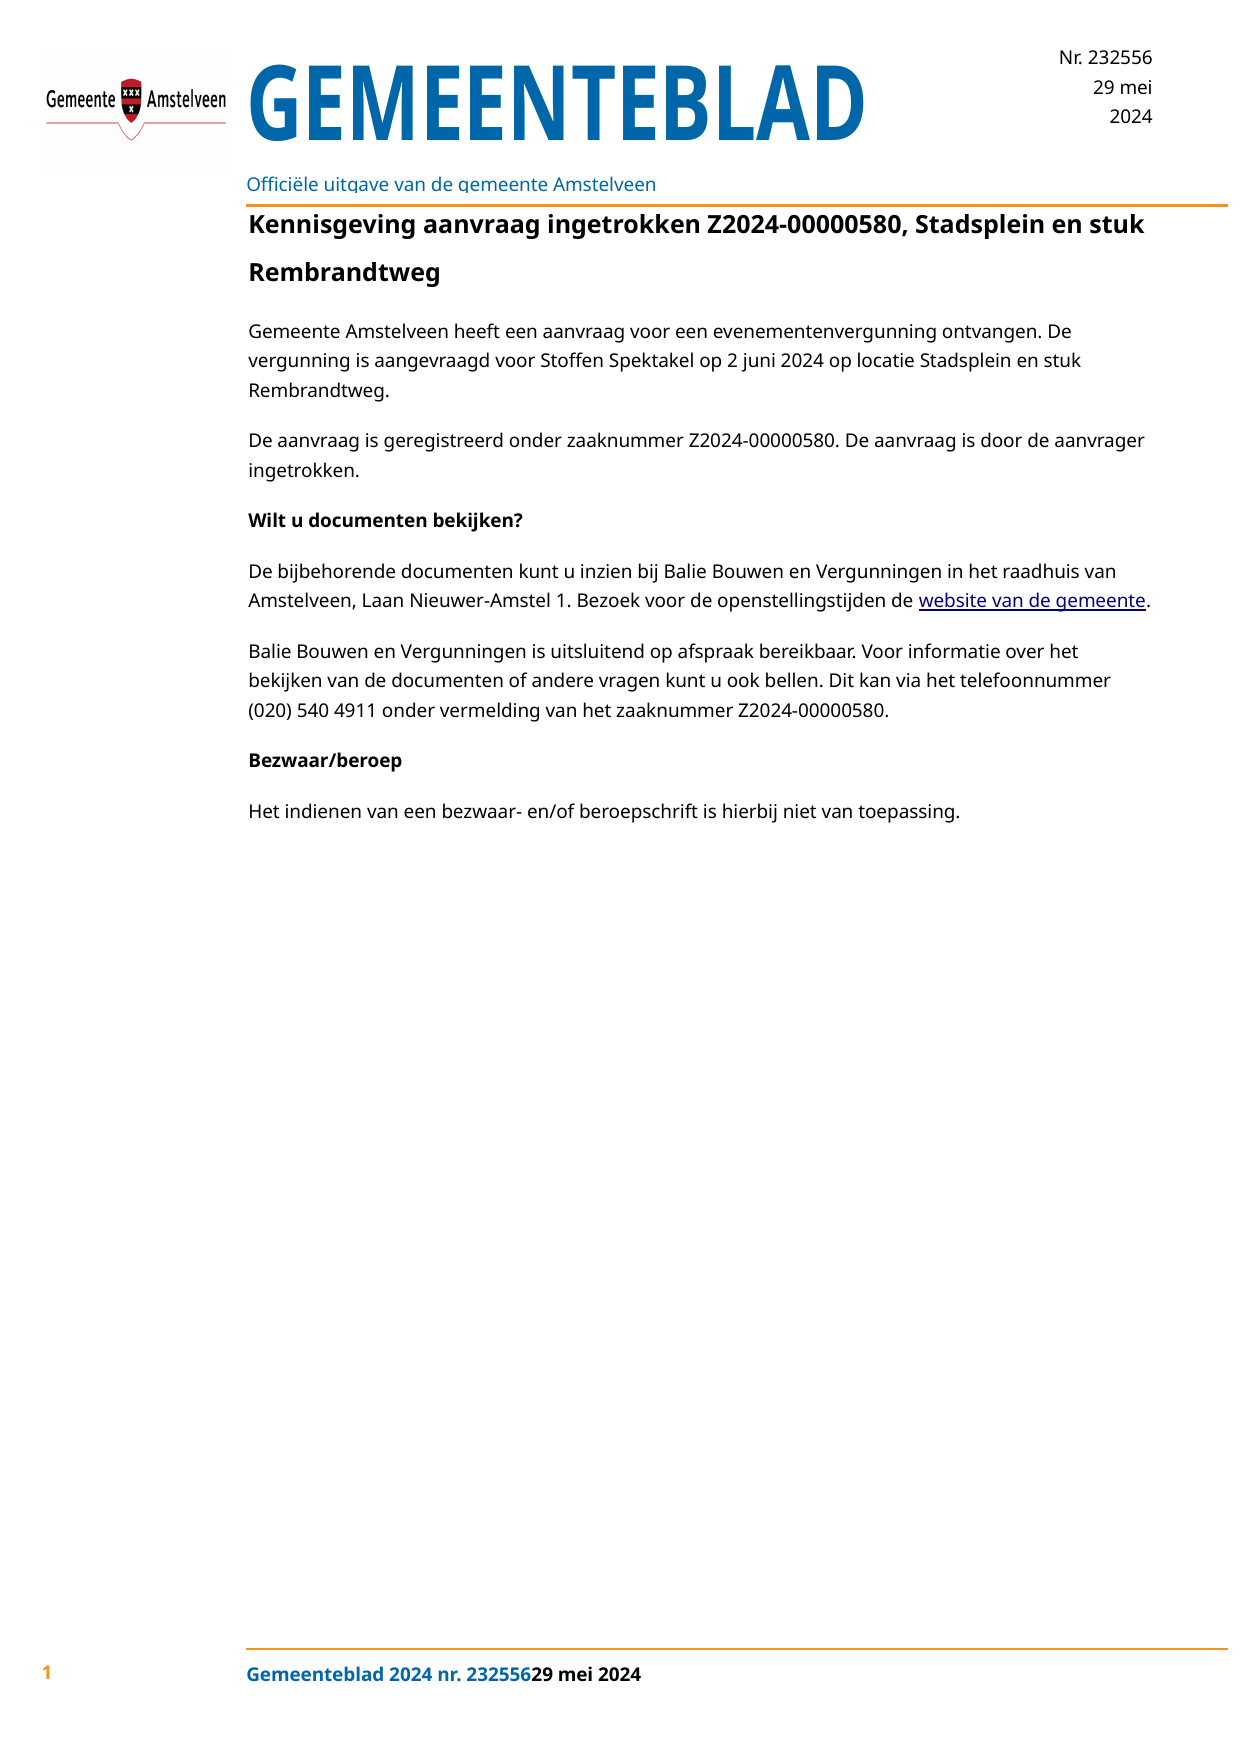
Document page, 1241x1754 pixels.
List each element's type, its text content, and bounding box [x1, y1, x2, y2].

picture [41, 47, 231, 172]
text De aanvraag is geregistreerd onder zaaknummer Z2024-00000580. De aanvraag is door de aanvrager ingetrokken. [248, 427, 1152, 483]
text Wilt u documenten bekijken? [248, 507, 1152, 533]
text Kennisgeving aanvraag ingetrokken Z2024-00000580, Stadsplein en stuk Rembrandtweg [248, 207, 1152, 288]
text Het indienen van een bezwaar- en/of beroepschrift is hierbij niet van toepassing. [248, 798, 1152, 824]
text De bijbehorende documenten kunt u inzien bij Balie Bouwen en Vergunningen in het raadhuis van Amstelveen, Laan Nieuwer-Amstel 1. Bezoek voor de openstellingstijden de website van de gemeente. [248, 558, 1152, 613]
text Gemeente Amstelveen heeft een aanvraag voor een evenementenvergunning ontvangen. De vergunning is aangevraagd voor Stoffen Spektakel op 2 juni 2024 op locatie Stadsplein en stuk Rembrandtweg. [248, 318, 1152, 403]
text Bezwaar/beroep [248, 747, 1152, 773]
text Balie Bouwen en Vergunningen is uitsluitend op afspraak bereikbaar. Voor informatie over het bekijken van de documenten of andere vragen kunt u ook bellen. Dit kan via het telefoonnummer (020) 540 4911 onder vermelding van het zaaknummer Z2024-00000580. [248, 638, 1152, 723]
